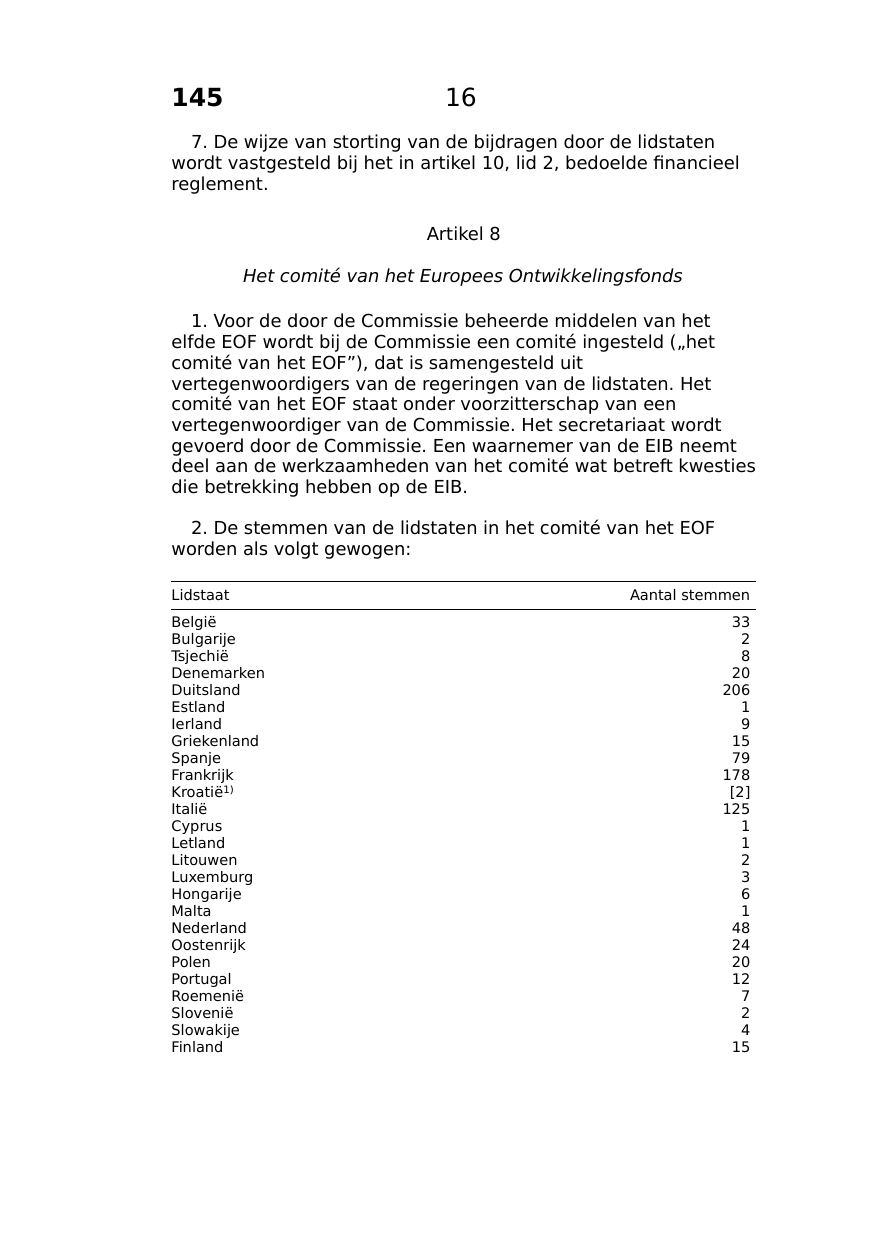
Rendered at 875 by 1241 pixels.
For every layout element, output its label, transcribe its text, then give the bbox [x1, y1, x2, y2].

table_header Aantal stemmen [481, 582, 756, 608]
table_cell 2 [481, 1005, 756, 1022]
table_cell Slowakije [171, 1022, 481, 1039]
table_cell Nederland [171, 920, 481, 937]
table_cell Denemarken [171, 665, 481, 682]
table_cell 15 [481, 1039, 756, 1056]
table_header Lidstaat [171, 582, 481, 608]
table_cell 7 [481, 988, 756, 1005]
table_cell Estland [171, 699, 481, 716]
table_cell 1 [481, 903, 756, 920]
table_cell 24 [481, 937, 756, 954]
table_cell Bulgarije [171, 631, 481, 648]
table_cell België [171, 610, 481, 631]
table_cell 1 [481, 835, 756, 852]
table_cell Letland [171, 835, 481, 852]
table_cell 1 [481, 818, 756, 835]
table_cell Kroatië1) [171, 784, 481, 801]
table_cell 4 [481, 1022, 756, 1039]
table_cell 3 [481, 869, 756, 886]
table_cell 12 [481, 971, 756, 988]
table_cell 8 [481, 648, 756, 665]
table_cell Ierland [171, 716, 481, 733]
table_cell 206 [481, 682, 756, 699]
table_cell Tsjechië [171, 648, 481, 665]
table_cell Oostenrijk [171, 937, 481, 954]
table_cell 125 [481, 801, 756, 818]
table_cell Duitsland [171, 682, 481, 699]
table_cell 1 [481, 699, 756, 716]
table_cell 15 [481, 733, 756, 750]
table_cell 6 [481, 886, 756, 903]
table_cell Spanje [171, 750, 481, 767]
table_cell 2 [481, 631, 756, 648]
table_cell Italië [171, 801, 481, 818]
text 2. De stemmen van de lidstaten in het comité van het EOF worden als volgt gewogen: [171, 518, 756, 559]
table_cell Griekenland [171, 733, 481, 750]
table_cell Hongarije [171, 886, 481, 903]
table_cell 20 [481, 954, 756, 971]
table_cell Cyprus [171, 818, 481, 835]
table_cell 178 [481, 767, 756, 784]
text 7. De wijze van storting van de bijdragen door de lidstaten wordt vastgesteld bij het in artikel 10, lid 2, bedoelde financieel reglement. [171, 132, 756, 194]
table_cell Malta [171, 903, 481, 920]
subtitle Artikel 8 Het comité van het Europees Ontwikkelingsfonds [171, 224, 756, 286]
table_cell Luxemburg [171, 869, 481, 886]
table_cell Roemenië [171, 988, 481, 1005]
table_cell Litouwen [171, 852, 481, 869]
table_cell 48 [481, 920, 756, 937]
table_cell [2] [481, 784, 756, 801]
text 1. Voor de door de Commissie beheerde middelen van het elfde EOF wordt bij de Commissie een comité ingesteld („het comité van het EOF”), dat is samengesteld uit vertegenwoordigers van de regeringen van de lidstaten. Het comité van het EOF staat onder voorzitterschap van een vertegenwoordiger van de Commissie. Het secretariaat wordt gevoerd door de Commissie. Een waarnemer van de EIB neemt deel aan de werkzaamheden van het comité wat betreft kwesties die betrekking hebben op de EIB. [171, 311, 756, 498]
table_cell Slovenië [171, 1005, 481, 1022]
table_cell 2 [481, 852, 756, 869]
table_cell Portugal [171, 971, 481, 988]
table_cell 79 [481, 750, 756, 767]
table_cell Frankrijk [171, 767, 481, 784]
table_cell Polen [171, 954, 481, 971]
table_cell 9 [481, 716, 756, 733]
table_cell 20 [481, 665, 756, 682]
table_cell 33 [481, 610, 756, 631]
table_cell Finland [171, 1039, 481, 1056]
